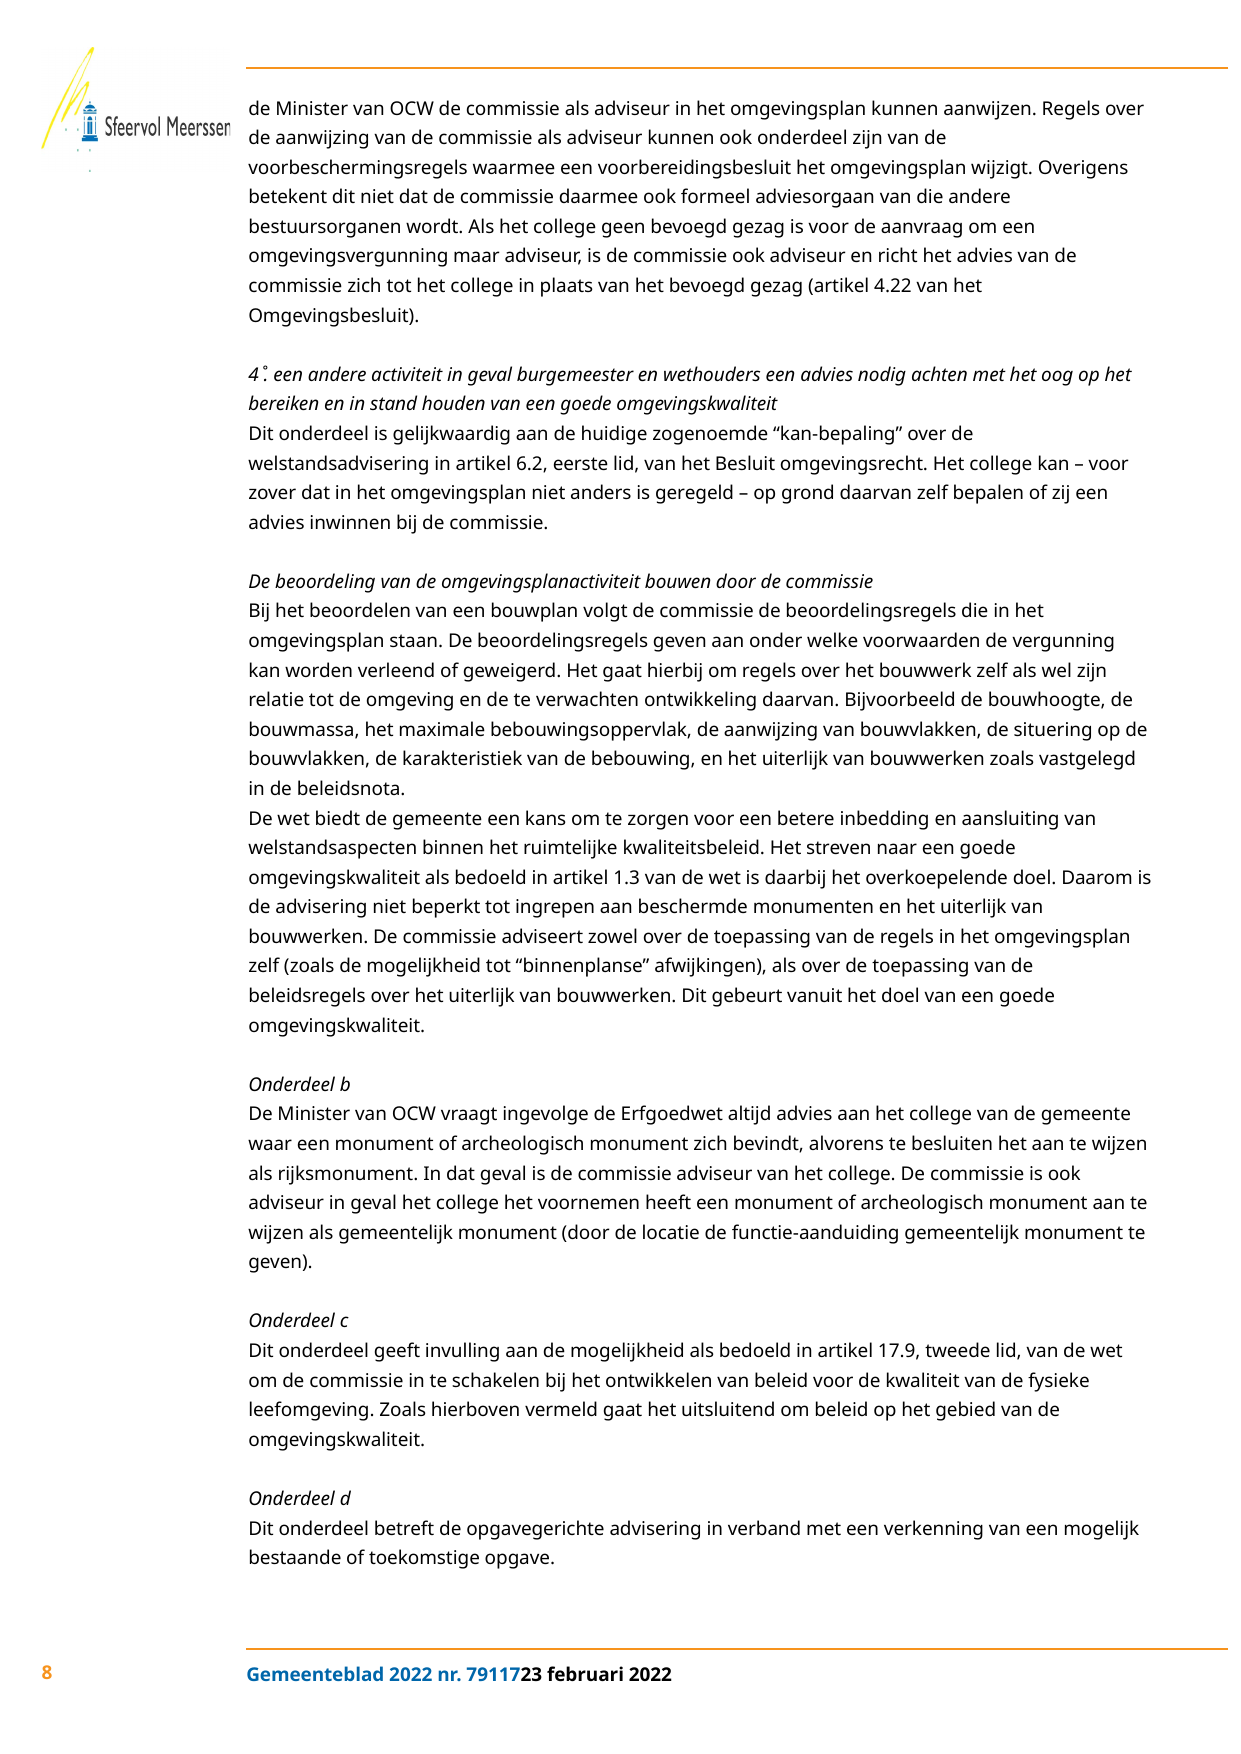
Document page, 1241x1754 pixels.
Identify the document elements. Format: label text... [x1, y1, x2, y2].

text Onderdeel b [248, 1071, 1152, 1097]
picture [41, 47, 231, 172]
text Bij het beoordelen van een bouwplan volgt de commissie de beoordelingsregels die in het omgevingsplan staan. De beoordelingsregels geven aan onder welke voorwaarden de vergunning kan worden verleend of geweigerd. Het gaat hierbij om regels over het bouwwerk zelf als wel zijn relatie tot de omgeving en de te verwachten ontwikkeling daarvan. Bijvoorbeeld de bouwhoogte, de bouwmassa, het maximale bebouwingsoppervlak, de aanwijzing van bouwvlakken, de situering op de bouwvlakken, de karakteristiek van de bebouwing, en het uiterlijk van bouwwerken zoals vastgelegd in de beleidsnota. [248, 598, 1152, 801]
text Onderdeel c [248, 1308, 1152, 1333]
text De wet biedt de gemeente een kans om te zorgen voor een betere inbedding en aansluiting van welstandsaspecten binnen het ruimtelijke kwaliteitsbeleid. Het streven naar een goede omgevingskwaliteit als bedoeld in artikel 1.3 van de wet is daarbij het overkoepelende doel. Daarom is de advisering niet beperkt tot ingrepen aan beschermde monumenten en het uiterlijk van bouwwerken. De commissie adviseert zowel over de toepassing van de regels in het omgevingsplan zelf (zoals de mogelijkheid tot “binnenplanse” afwijkingen), als over de toepassing van de beleidsregels over het uiterlijk van bouwwerken. Dit gebeurt vanuit het doel van een goede omgevingskwaliteit. [248, 805, 1152, 1038]
text Dit onderdeel betreft de opgavegerichte advisering in verband met een verkenning van een mogelijk bestaande of toekomstige opgave. [248, 1515, 1152, 1570]
text Dit onderdeel is gelijkwaardig aan de huidige zogenoemde “kan-bepaling” over de welstandsadvisering in artikel 6.2, eerste lid, van het Besluit omgevingsrecht. Het college kan – voor zover dat in het omgevingsplan niet anders is geregeld – op grond daarvan zelf bepalen of zij een advies inwinnen bij de commissie. [248, 420, 1152, 535]
text Dit onderdeel geeft invulling aan de mogelijkheid als bedoeld in artikel 17.9, tweede lid, van de wet om de commissie in te schakelen bij het ontwikkelen van beleid voor de kwaliteit van de fysieke leefomgeving. Zoals hierboven vermeld gaat het uitsluitend om beleid op het gebied van de omgevingskwaliteit. [248, 1337, 1152, 1452]
text de Minister van OCW de commissie als adviseur in het omgevingsplan kunnen aanwijzen. Regels over de aanwijzing van de commissie als adviseur kunnen ook onderdeel zijn van de voorbeschermingsregels waarmee een voorbereidingsbesluit het omgevingsplan wijzigt. Overigens betekent dit niet dat de commissie daarmee ook formeel adviesorgaan van die andere bestuursorganen wordt. Als het college geen bevoegd gezag is voor de aanvraag om een omgevingsvergunning maar adviseur, is de commissie ook adviseur en richt het advies van de commissie zich tot het college in plaats van het bevoegd gezag (artikel 4.22 van het Omgevingsbesluit). [248, 95, 1152, 328]
text De beoordeling van de omgevingsplanactiviteit bouwen door de commissie [248, 568, 1152, 594]
text 4 ̊. een andere activiteit in geval burgemeester en wethouders een advies nodig achten met het oog op het bereiken en in stand houden van een goede omgevingskwaliteit [248, 361, 1152, 416]
text Onderdeel d [248, 1485, 1152, 1511]
text De Minister van OCW vraagt ingevolge de Erfgoedwet altijd advies aan het college van de gemeente waar een monument of archeologisch monument zich bevindt, alvorens te besluiten het aan te wijzen als rijksmonument. In dat geval is de commissie adviseur van het college. De commissie is ook adviseur in geval het college het voornemen heeft een monument of archeologisch monument aan te wijzen als gemeentelijk monument (door de locatie de functie-aanduiding gemeentelijk monument te geven). [248, 1101, 1152, 1274]
